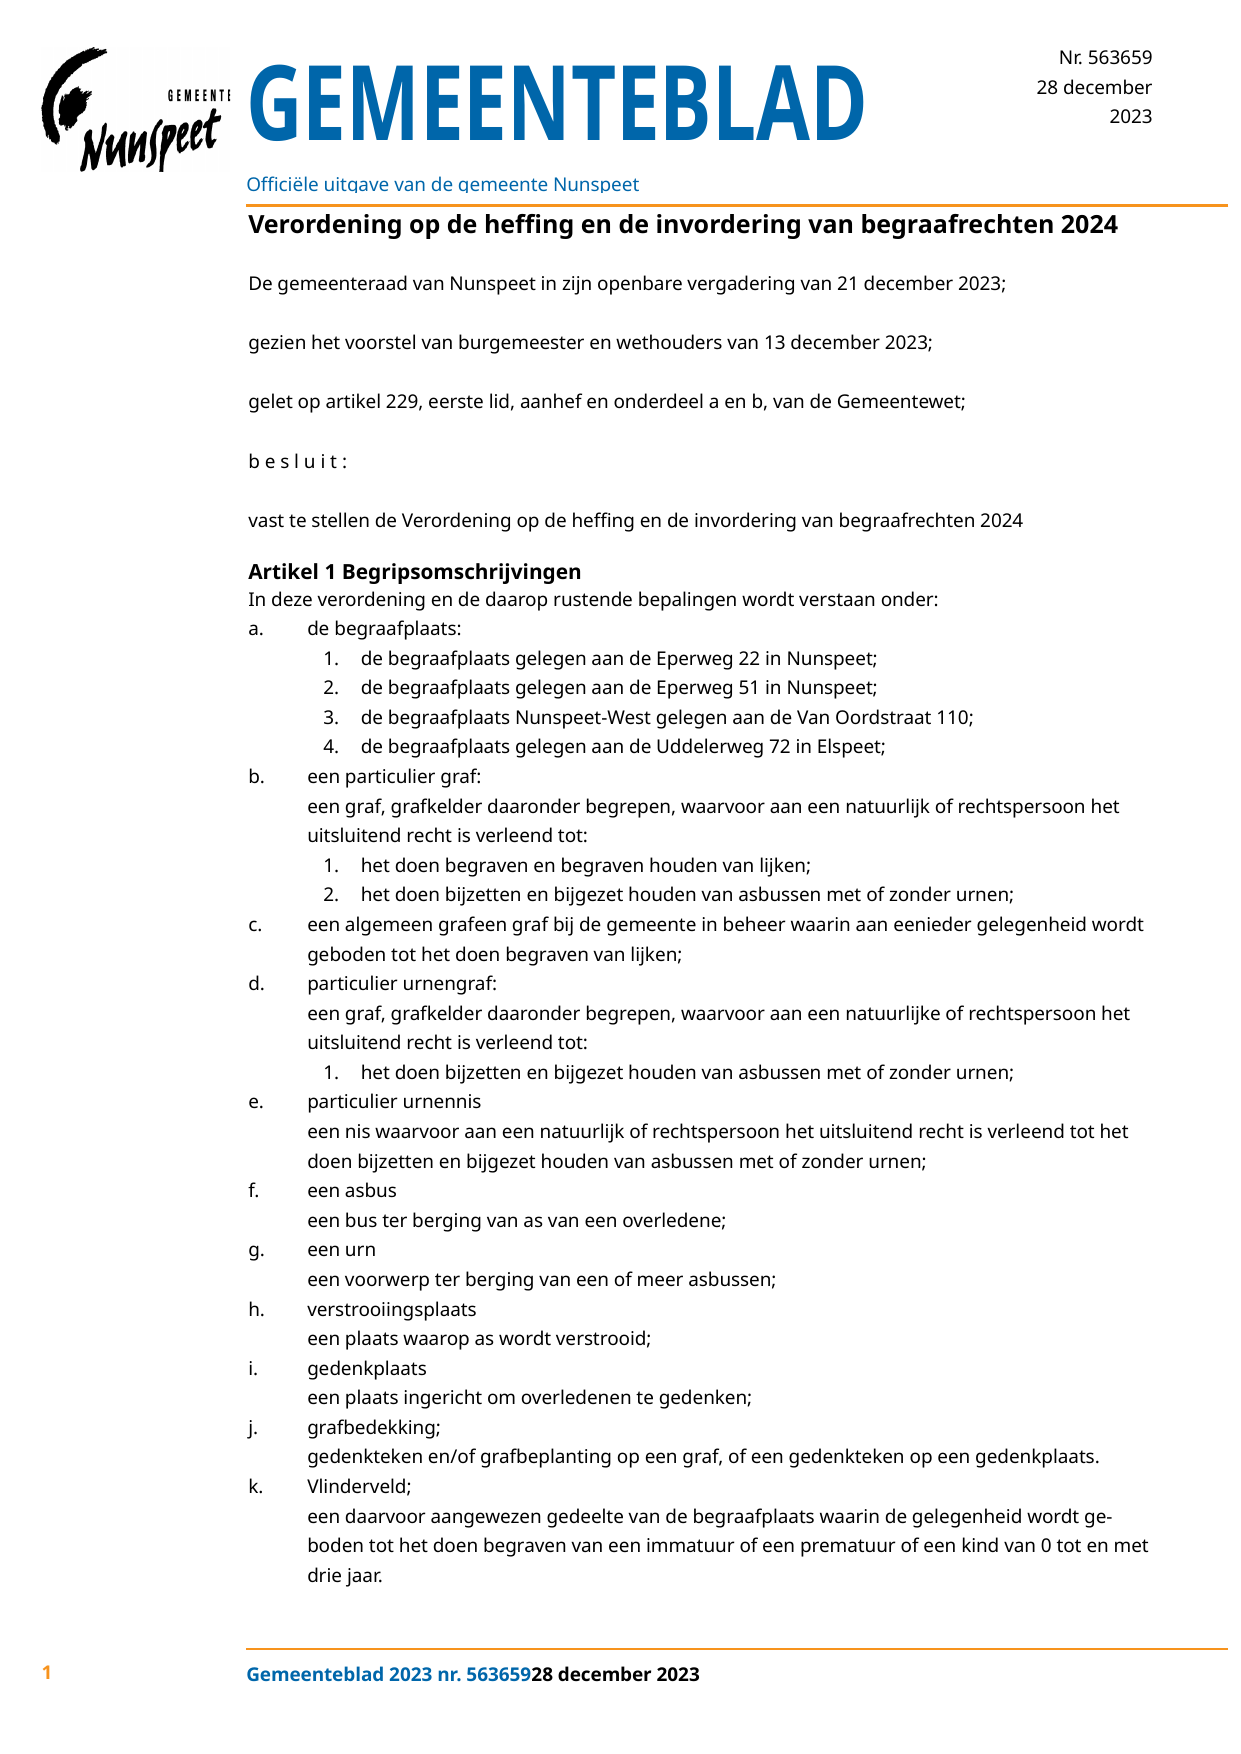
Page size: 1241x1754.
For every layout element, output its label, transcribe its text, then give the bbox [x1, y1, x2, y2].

list het doen bijzetten en bijgezet houden van asbussen met of zonder urnen; [323, 1059, 1152, 1085]
list een nis waarvoor aan een natuurlijk of rechtspersoon het uitsluitend recht is verleend tot het doen bijzetten en bijgezet houden van asbussen met of zonder urnen; [248, 1118, 1152, 1174]
list particulier urnennis [248, 1089, 1152, 1114]
list de begraafplaats gelegen aan de Uddelerweg 72 in Elspeet; [323, 734, 1152, 759]
list Vlinderveld; [248, 1473, 1152, 1499]
list gedenkteken en/of grafbeplanting op een graf, of een gedenkteken op een gedenkplaats. [248, 1444, 1152, 1469]
list gedenkplaats [248, 1355, 1152, 1381]
list het doen begraven en begraven houden van lijken; [323, 852, 1152, 878]
list een particulier graf: [248, 763, 1152, 789]
list de begraafplaats Nunspeet-West gelegen aan de Van Oordstraat 110; [323, 704, 1152, 730]
list een plaats waarop as wordt verstrooid; [248, 1325, 1152, 1351]
list particulier urnengraf: [248, 970, 1152, 996]
text vast te stellen de Verordening op de heffing en de invordering van begraafrechten 2024 [248, 507, 1152, 533]
list een algemeen grafeen graf bij de gemeente in beheer waarin aan eenieder gelegenheid wordt geboden tot het doen begraven van lijken; [248, 911, 1152, 967]
list een urn [248, 1237, 1152, 1262]
list een graf, grafkelder daaronder begrepen, waarvoor aan een natuurlijk of rechtspersoon het uitsluitend recht is verleend tot: [248, 793, 1152, 848]
list het doen bijzetten en bijgezet houden van asbussen met of zonder urnen; [323, 882, 1152, 907]
text De gemeenteraad van Nunspeet in zijn openbare vergadering van 21 december 2023; [248, 270, 1152, 296]
text Artikel 1 Begripsomschrijvingen [248, 557, 1152, 586]
list de begraafplaats gelegen aan de Eperweg 51 in Nunspeet; [323, 674, 1152, 700]
list een plaats ingericht om overledenen te gedenken; [248, 1384, 1152, 1410]
text In deze verordening en de daarop rustende bepalingen wordt verstaan onder: [248, 586, 1152, 612]
text gelet op artikel 229, eerste lid, aanhef en onderdeel a en b, van de Gemeentewet; [248, 389, 1152, 414]
list de begraafplaats gelegen aan de Eperweg 22 in Nunspeet; [323, 645, 1152, 671]
list een bus ter berging van as van een overledene; [248, 1207, 1152, 1233]
text Verordening op de heffing en de invordering van begraafrechten 2024 [248, 207, 1152, 241]
list een voorwerp ter berging van een of meer asbussen; [248, 1266, 1152, 1292]
text gezien het voorstel van burgemeester en wethouders van 13 december 2023; [248, 329, 1152, 355]
list de begraafplaats: [248, 615, 1152, 641]
list een graf, grafkelder daaronder begrepen, waarvoor aan een natuurlijke of rechtspersoon het uitsluitend recht is verleend tot: [248, 1000, 1152, 1055]
list verstrooiingsplaats [248, 1296, 1152, 1322]
list grafbedekking; [248, 1414, 1152, 1440]
list een asbus [248, 1177, 1152, 1203]
text b e s l u i t : [248, 448, 1152, 473]
picture [41, 47, 231, 172]
list een daarvoor aangewezen gedeelte van de begraafplaats waarin de gelegenheid wordt ge-boden tot het doen begraven van een immatuur of een prematuur of een kind van 0 tot en met drie jaar. [248, 1503, 1152, 1588]
